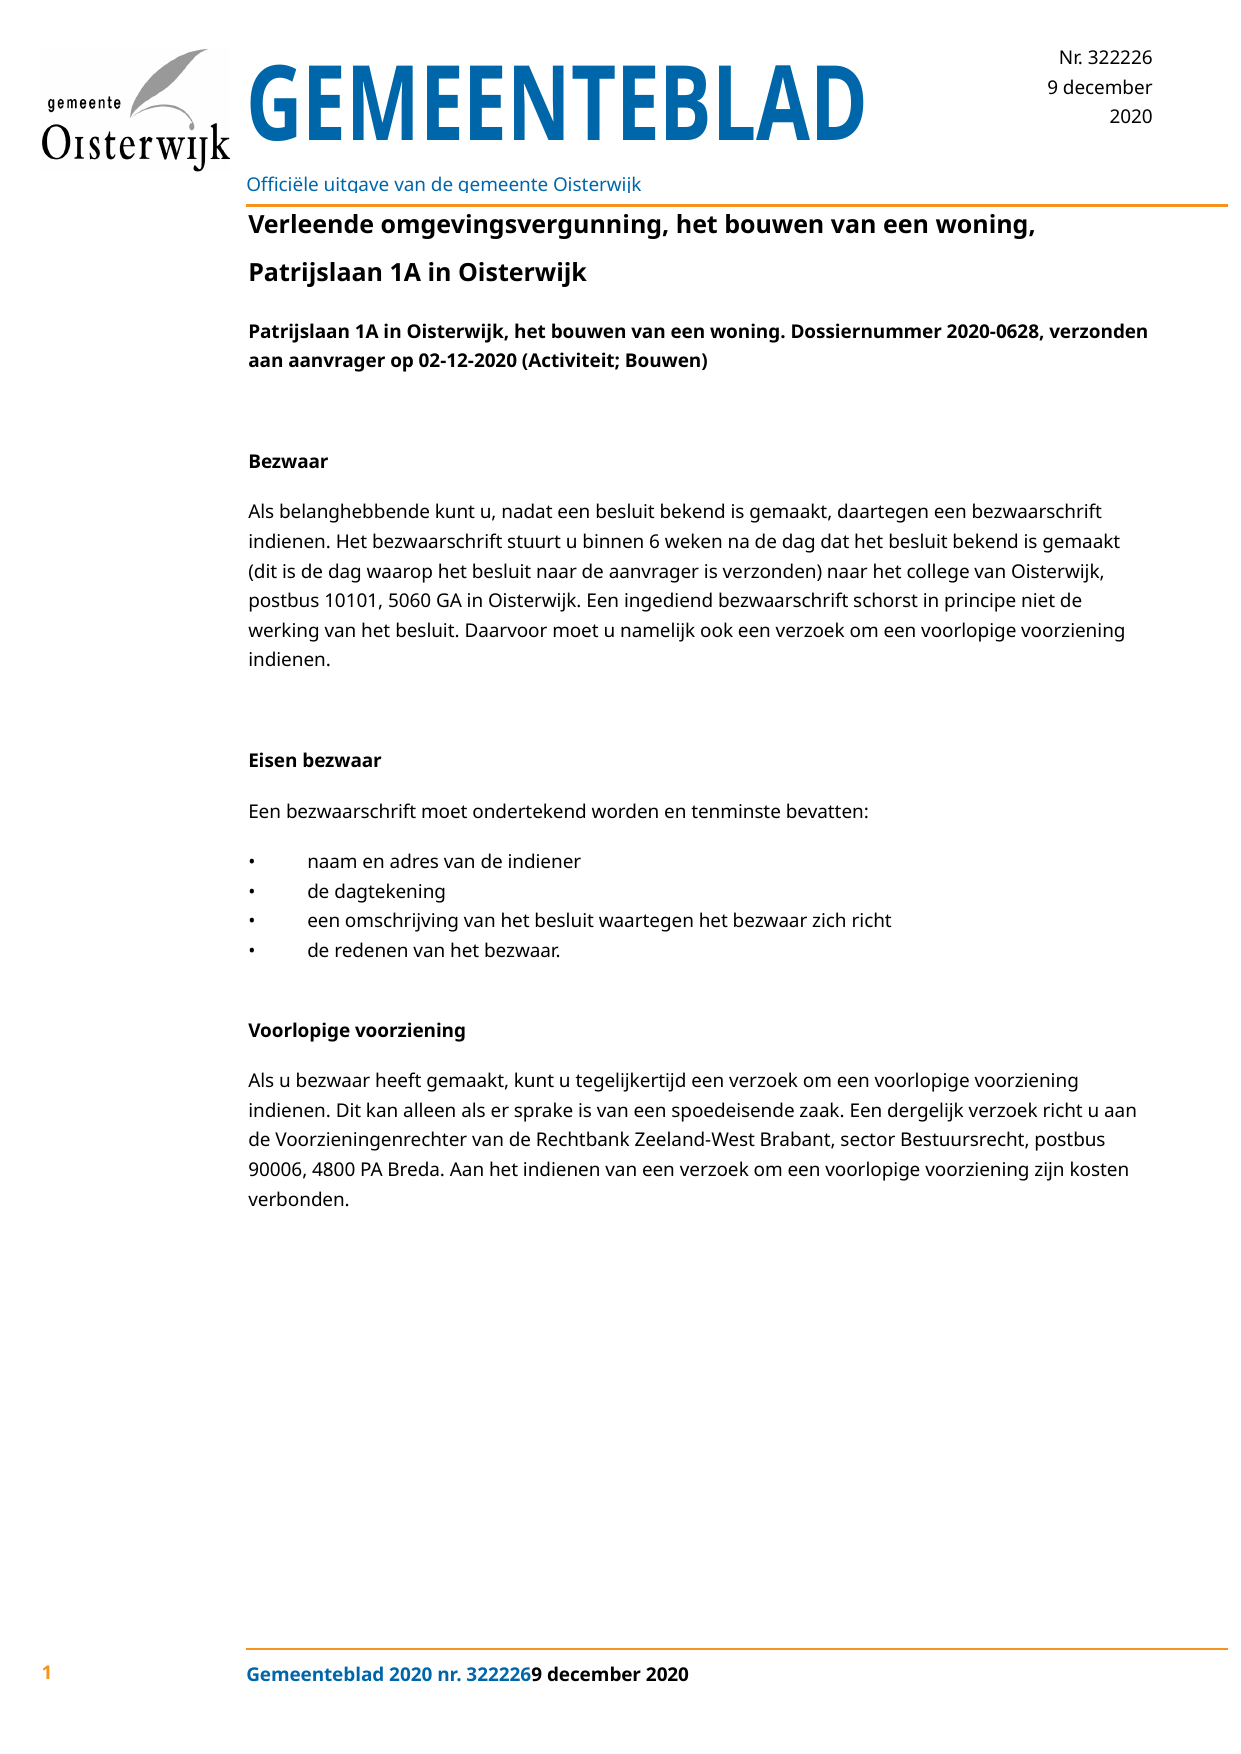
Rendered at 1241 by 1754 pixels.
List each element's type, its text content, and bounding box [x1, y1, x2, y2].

text Voorlopige voorziening [248, 1017, 1152, 1043]
text Patrijslaan 1A in Oisterwijk, het bouwen van een woning. Dossiernummer 2020-0628, verzonden aan aanvrager op 02-12-2020 (Activiteit; Bouwen) [248, 318, 1152, 373]
text Verleende omgevingsvergunning, het bouwen van een woning, Patrijslaan 1A in Oisterwijk [248, 207, 1152, 288]
text Als u bezwaar heeft gemaakt, kunt u tegelijkertijd een verzoek om een voorlopige voorziening indienen. Dit kan alleen als er sprake is van een spoedeisende zaak. Een dergelijk verzoek richt u aan de Voorzieningenrechter van de Rechtbank Zeeland-West Brabant, sector Bestuursrecht, postbus 90006, 4800 PA Breda. Aan het indienen van een verzoek om een voorlopige voorziening zijn kosten verbonden. [248, 1067, 1152, 1212]
list naam en adres van de indiener [248, 848, 1152, 874]
text Als belanghebbende kunt u, nadat een besluit bekend is gemaakt, daartegen een bezwaarschrift indienen. Het bezwaarschrift stuurt u binnen 6 weken na de dag dat het besluit bekend is gemaakt (dit is de dag waarop het besluit naar de aanvrager is verzonden) naar het college van Oisterwijk, postbus 10101, 5060 GA in Oisterwijk. Een ingediend bezwaarschrift schorst in principe niet de werking van het besluit. Daarvoor moet u namelijk ook een verzoek om een voorlopige voorziening indienen. [248, 499, 1152, 672]
list een omschrijving van het besluit waartegen het bezwaar zich richt [248, 907, 1152, 933]
list de dagtekening [248, 878, 1152, 904]
picture [41, 47, 231, 172]
text Eisen bezwaar [248, 747, 1152, 773]
text Bezwaar [248, 448, 1152, 474]
text Een bezwaarschrift moet ondertekend worden en tenminste bevatten: [248, 798, 1152, 824]
list de redenen van het bezwaar. [248, 937, 1152, 963]
